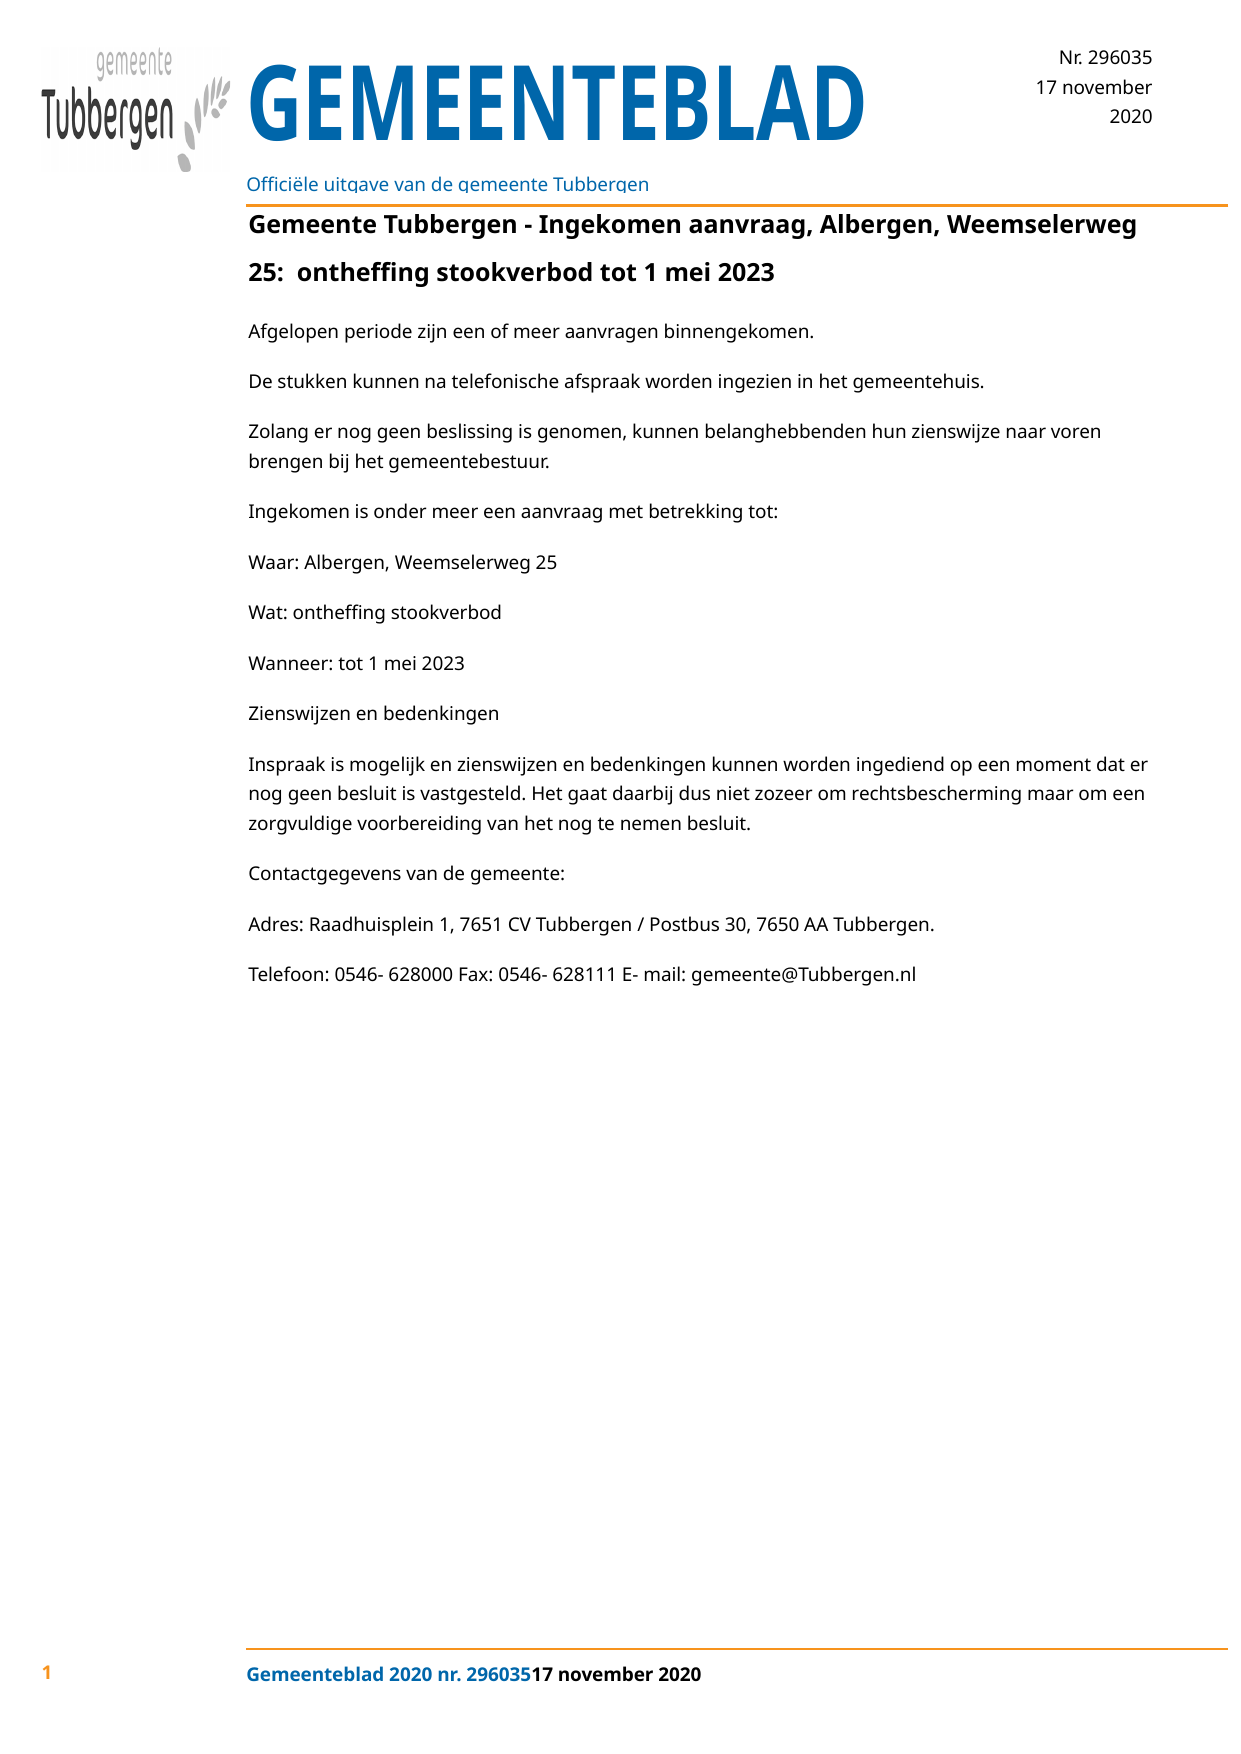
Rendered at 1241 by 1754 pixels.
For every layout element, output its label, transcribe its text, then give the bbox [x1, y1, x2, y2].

text Inspraak is mogelijk en zienswijzen en bedenkingen kunnen worden ingediend op een moment dat er nog geen besluit is vastgesteld. Het gaat daarbij dus niet zozeer om rechtsbescherming maar om een zorgvuldige voorbereiding van het nog te nemen besluit. [248, 751, 1152, 836]
text Adres: Raadhuisplein 1, 7651 CV Tubbergen / Postbus 30, 7650 AA Tubbergen. [248, 911, 1152, 937]
text Waar: Albergen, Weemselerweg 25 [248, 549, 1152, 575]
text Ingekomen is onder meer een aanvraag met betrekking tot: [248, 499, 1152, 524]
picture [41, 47, 231, 172]
text De stukken kunnen na telefonische afspraak worden ingezien in het gemeentehuis. [248, 368, 1152, 394]
text Zolang er nog geen beslissing is genomen, kunnen belanghebbenden hun zienswijze naar voren brengen bij het gemeentebestuur. [248, 419, 1152, 474]
text Afgelopen periode zijn een of meer aanvragen binnengekomen. [248, 318, 1152, 344]
text Wat: ontheffing stookverbod [248, 599, 1152, 625]
text Contactgegevens van de gemeente: [248, 860, 1152, 886]
text Wanneer: tot 1 mei 2023 [248, 650, 1152, 676]
text Zienswijzen en bedenkingen [248, 700, 1152, 726]
text Telefoon: 0546- 628000 Fax: 0546- 628111 E- mail: gemeente@Tubbergen.nl [248, 961, 1152, 987]
text Gemeente Tubbergen - Ingekomen aanvraag, Albergen, Weemselerweg 25: ontheffing stookverbod tot 1 mei 2023 [248, 207, 1152, 288]
